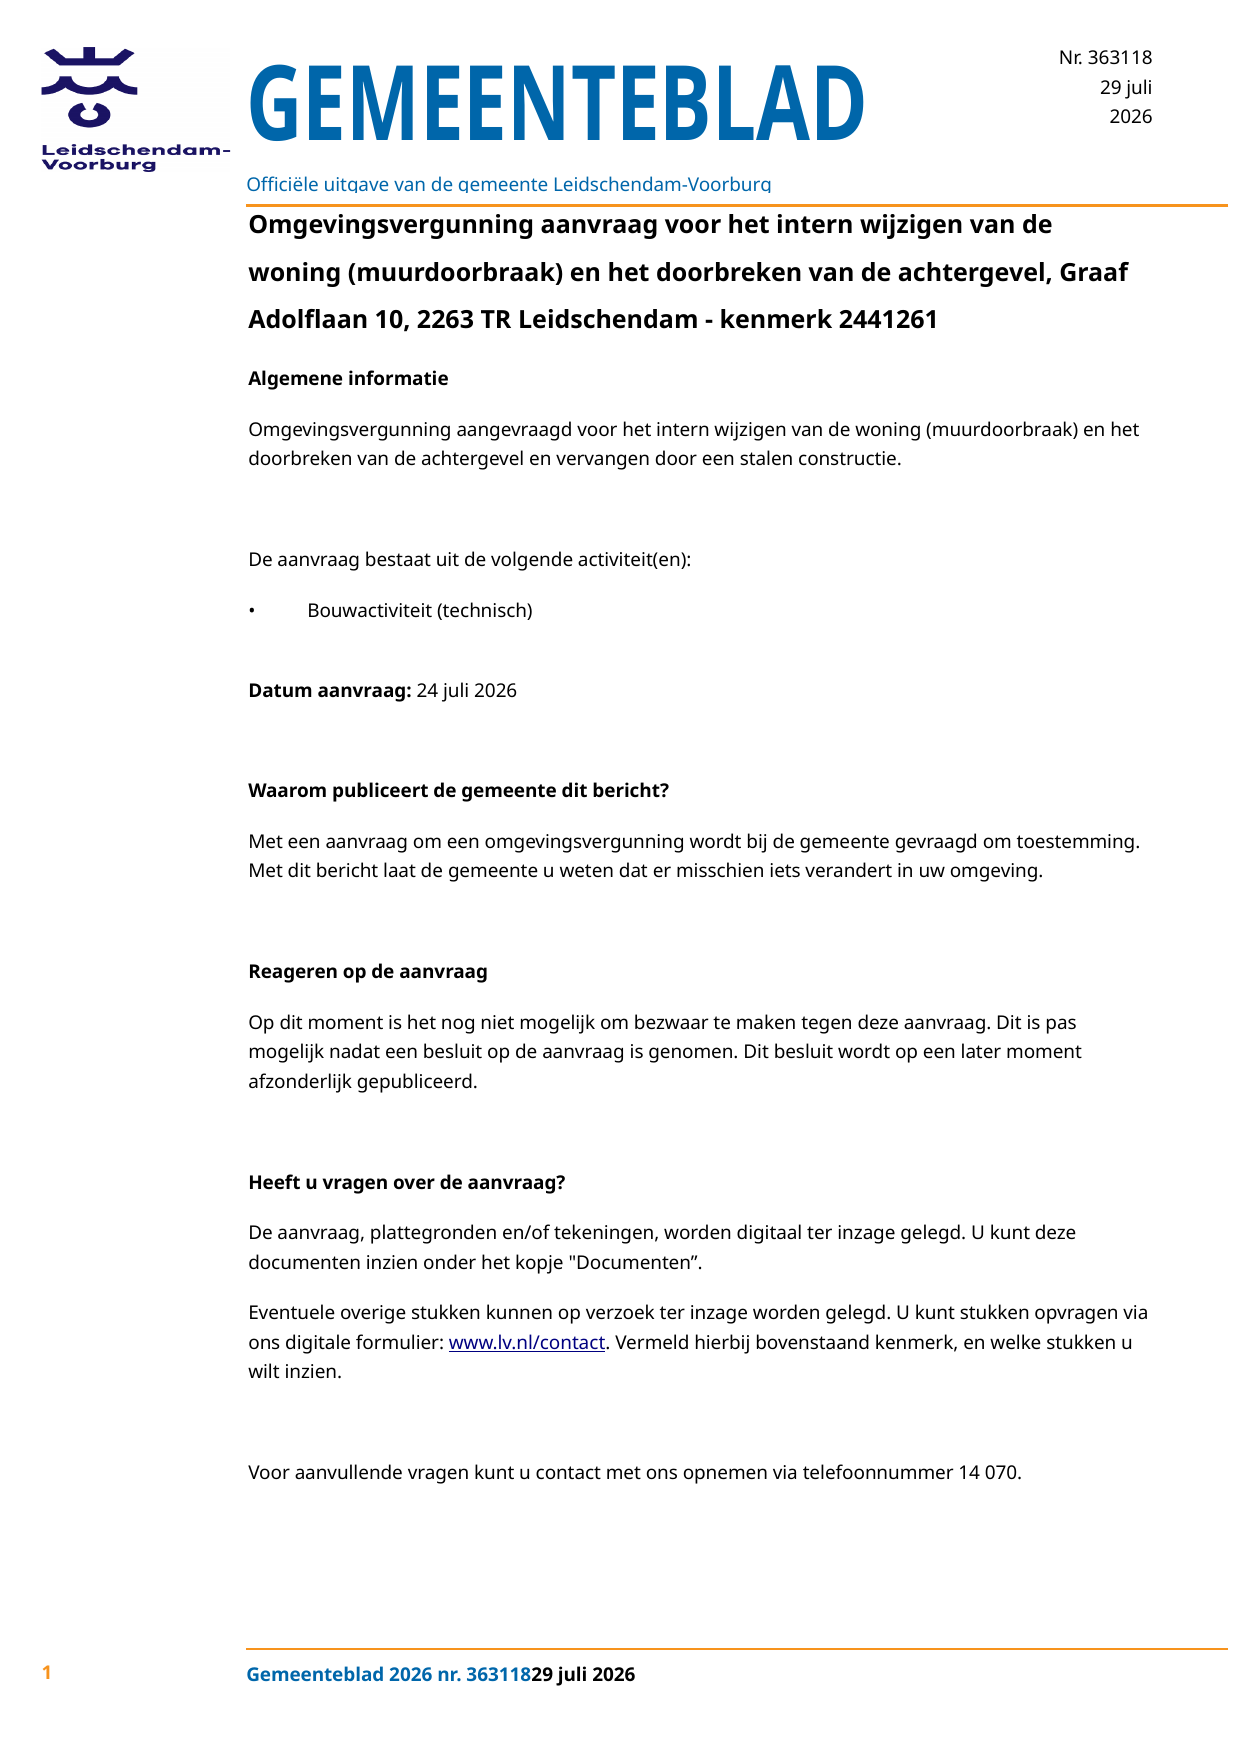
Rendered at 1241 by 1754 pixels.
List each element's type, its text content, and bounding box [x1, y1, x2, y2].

text Reageren op de aanvraag [248, 958, 1152, 984]
text Voor aanvullende vragen kunt u contact met ons opnemen via telefoonnummer 14 070. [248, 1459, 1152, 1485]
list Bouwactiviteit (technisch) [248, 597, 1152, 622]
text Omgevingsvergunning aangevraagd voor het intern wijzigen van de woning (muurdoorbraak) en het doorbreken van de achtergevel en vervangen door een stalen constructie. [248, 416, 1152, 471]
text Heeft u vragen over de aanvraag? [248, 1169, 1152, 1194]
text Eventuele overige stukken kunnen op verzoek ter inzage worden gelegd. U kunt stukken opvragen via ons digitale formulier: www.lv.nl/contact. Vermeld hierbij bovenstaand kenmerk, en welke stukken u wilt inzien. [248, 1299, 1152, 1384]
picture [41, 47, 231, 172]
text Waarom publiceert de gemeente dit bericht? [248, 778, 1152, 803]
text Datum aanvraag: 24 juli 2026 [248, 677, 1152, 702]
text De aanvraag, plattegronden en/of tekeningen, worden digitaal ter inzage gelegd. U kunt deze documenten inzien onder het kopje "Documenten”. [248, 1219, 1152, 1274]
text Met een aanvraag om een omgevingsvergunning wordt bij de gemeente gevraagd om toestemming. Met dit bericht laat de gemeente u weten dat er misschien iets verandert in uw omgeving. [248, 828, 1152, 883]
text De aanvraag bestaat uit de volgende activiteit(en): [248, 546, 1152, 572]
text Op dit moment is het nog niet mogelijk om bezwaar te maken tegen deze aanvraag. Dit is pas mogelijk nadat een besluit op de aanvraag is genomen. Dit besluit wordt op een later moment afzonderlijk gepubliceerd. [248, 1009, 1152, 1094]
text Omgevingsvergunning aanvraag voor het intern wijzigen van de woning (muurdoorbraak) en het doorbreken van de achtergevel, Graaf Adolflaan 10, 2263 TR Leidschendam - kenmerk 2441261 [248, 207, 1152, 336]
text Algemene informatie [248, 366, 1152, 391]
